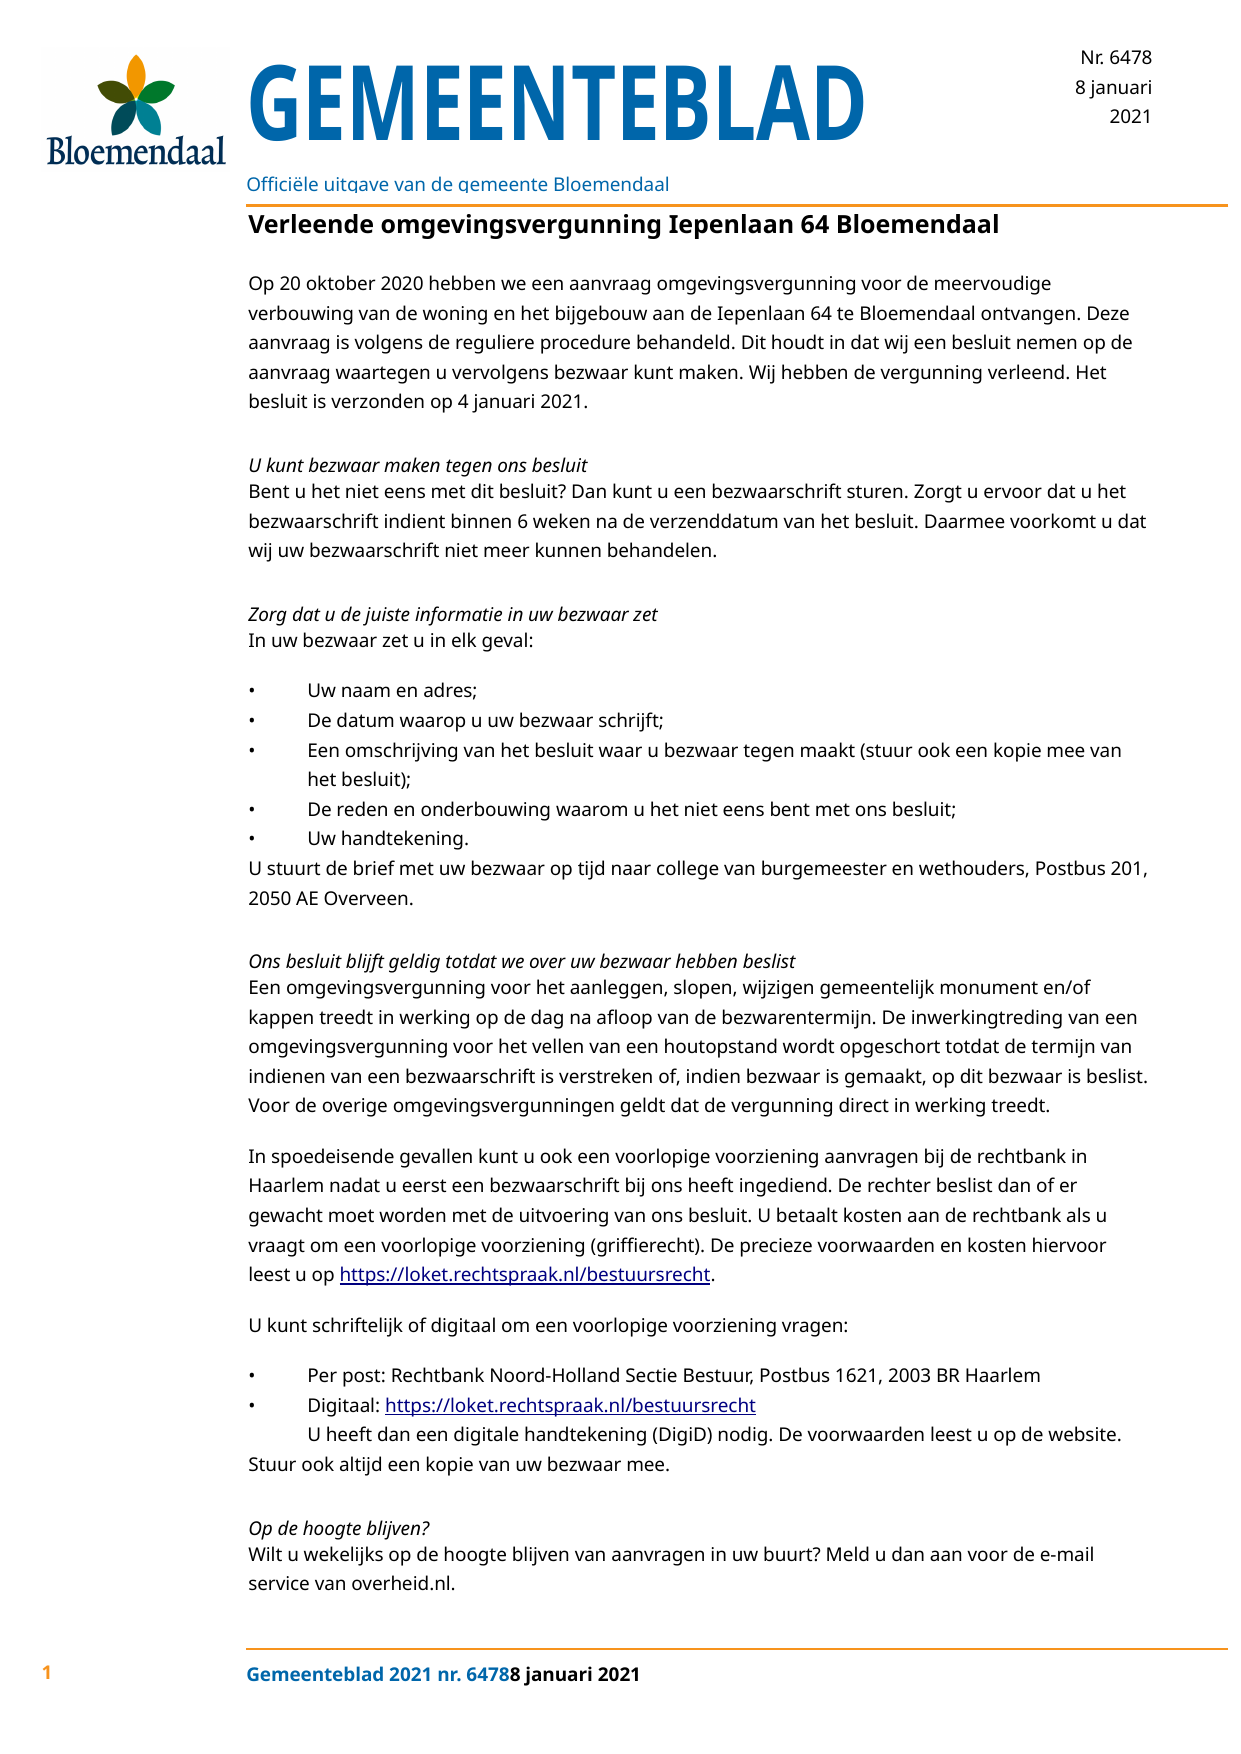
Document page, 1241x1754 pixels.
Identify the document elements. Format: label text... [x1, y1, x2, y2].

text Een omgevingsvergunning voor het aanleggen, slopen, wijzigen gemeentelijk monument en/of kappen treedt in werking op de dag na afloop van de bezwarentermijn. De inwerkingtreding van een omgevingsvergunning voor het vellen van een houtopstand wordt opgeschort totdat de termijn van indienen van een bezwaarschrift is verstreken of, indien bezwaar is gemaakt, op dit bezwaar is beslist. Voor de overige omgevingsvergunningen geldt dat de vergunning direct in werking treedt. [248, 974, 1152, 1118]
list Digitaal: https://loket.rechtspraak.nl/bestuursrecht [248, 1392, 1152, 1418]
list Uw handtekening. [248, 826, 1152, 851]
list Een omschrijving van het besluit waar u bezwaar tegen maakt (stuur ook een kopie mee van het besluit); [248, 737, 1152, 792]
text U kunt bezwaar maken tegen ons besluit [248, 453, 1152, 478]
list Per post: Rechtbank Noord-Holland Sectie Bestuur, Postbus 1621, 2003 BR Haarlem [248, 1362, 1152, 1388]
text In uw bezwaar zet u in elk geval: [248, 627, 1152, 653]
text Verleende omgevingsvergunning Iepenlaan 64 Bloemendaal [248, 207, 1152, 241]
picture [41, 47, 231, 172]
text Zorg dat u de juiste informatie in uw bezwaar zet [248, 601, 1152, 627]
text Wilt u wekelijks op de hoogte blijven van aanvragen in uw buurt? Meld u dan aan voor de e-mail service van overheid.nl. [248, 1541, 1152, 1596]
text Bent u het niet eens met dit besluit? Dan kunt u een bezwaarschrift sturen. Zorgt u ervoor dat u het bezwaarschrift indient binnen 6 weken na de verzenddatum van het besluit. Daarmee voorkomt u dat wij uw bezwaarschrift niet meer kunnen behandelen. [248, 478, 1152, 563]
text U kunt schriftelijk of digitaal om een voorlopige voorziening vragen: [248, 1312, 1152, 1338]
text Ons besluit blijft geldig totdat we over uw bezwaar hebben beslist [248, 949, 1152, 974]
list De datum waarop u uw bezwaar schrijft; [248, 707, 1152, 733]
text U stuurt de brief met uw bezwaar op tijd naar college van burgemeester en wethouders, Postbus 201, 2050 AE Overveen. [248, 855, 1152, 910]
list Uw naam en adres; [248, 678, 1152, 703]
text Op de hoogte blijven? [248, 1515, 1152, 1541]
text In spoedeisende gevallen kunt u ook een voorlopige voorziening aanvragen bij de rechtbank in Haarlem nadat u eerst een bezwaarschrift bij ons heeft ingediend. De rechter beslist dan of er gewacht moet worden met de uitvoering van ons besluit. U betaalt kosten aan de rechtbank als u vraagt om een voorlopige voorziening (griffierecht). De precieze voorwaarden en kosten hiervoor leest u op https://loket.rechtspraak.nl/bestuursrecht. [248, 1143, 1152, 1287]
list U heeft dan een digitale handtekening (DigiD) nodig. De voorwaarden leest u op de website. [248, 1421, 1152, 1447]
text Op 20 oktober 2020 hebben we een aanvraag omgevingsvergunning voor de meervoudige verbouwing van de woning en het bijgebouw aan de Iepenlaan 64 te Bloemendaal ontvangen. Deze aanvraag is volgens de reguliere procedure behandeld. Dit houdt in dat wij een besluit nemen op de aanvraag waartegen u vervolgens bezwaar kunt maken. Wij hebben de vergunning verleend. Het besluit is verzonden op 4 januari 2021. [248, 270, 1152, 414]
list De reden en onderbouwing waarom u het niet eens bent met ons besluit; [248, 796, 1152, 822]
text Stuur ook altijd een kopie van uw bezwaar mee. [248, 1451, 1152, 1477]
